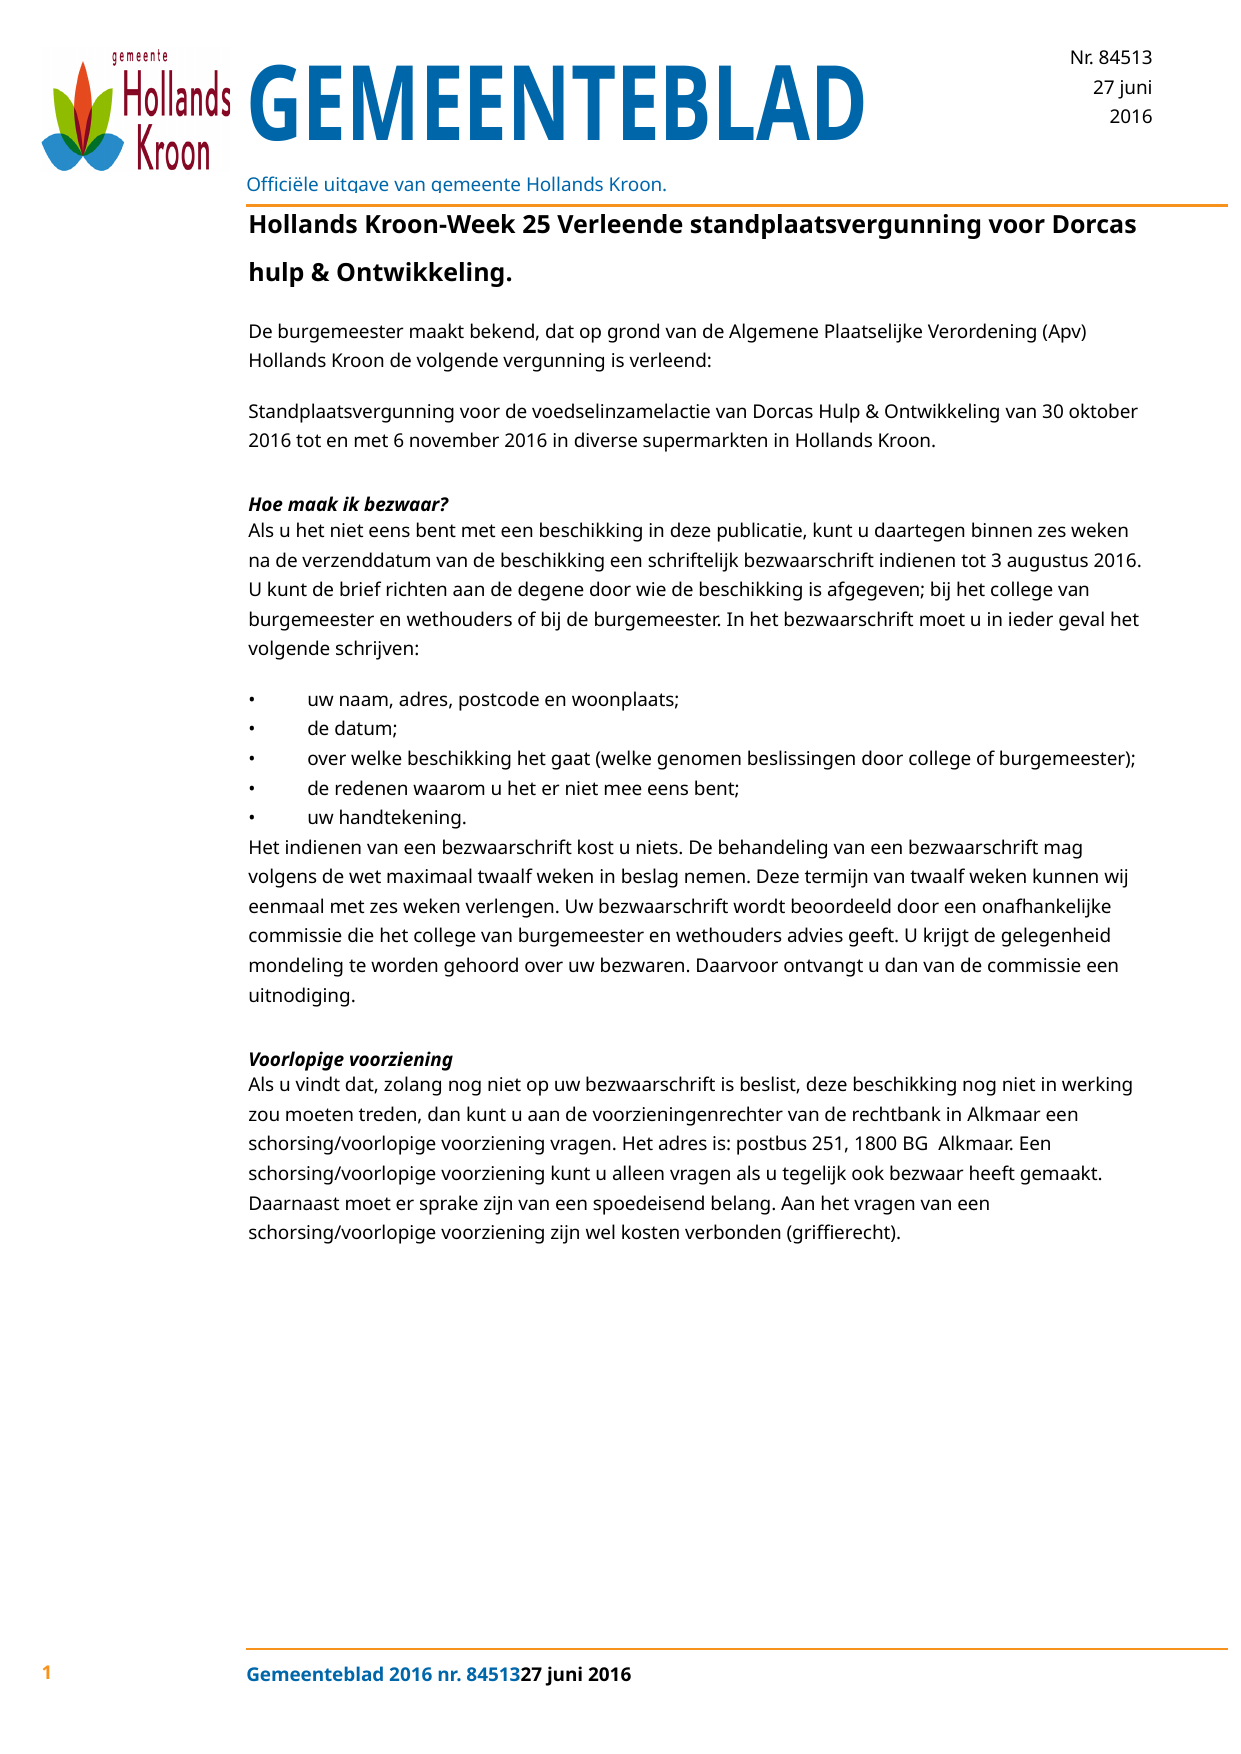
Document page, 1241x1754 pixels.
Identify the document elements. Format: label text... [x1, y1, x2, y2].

list over welke beschikking het gaat (welke genomen beslissingen door college of burgemeester); [248, 745, 1152, 771]
picture [41, 47, 231, 172]
text Hoe maak ik bezwaar? [248, 491, 1152, 517]
text De burgemeester maakt bekend, dat op grond van de Algemene Plaatselijke Verordening (Apv) Hollands Kroon de volgende vergunning is verleend: [248, 318, 1152, 373]
list de redenen waarom u het er niet mee eens bent; [248, 775, 1152, 800]
text Standplaatsvergunning voor de voedselinzamelactie van Dorcas Hulp & Ontwikkeling van 30 oktober 2016 tot en met 6 november 2016 in diverse supermarkten in Hollands Kroon. [248, 398, 1152, 453]
text Hollands Kroon-Week 25 Verleende standplaatsvergunning voor Dorcas hulp & Ontwikkeling. [248, 207, 1152, 288]
list uw handtekening. [248, 804, 1152, 830]
text Als u het niet eens bent met een beschikking in deze publicatie, kunt u daartegen binnen zes weken na de verzenddatum van de beschikking een schriftelijk bezwaarschrift indienen tot 3 augustus 2016. U kunt de brief richten aan de degene door wie de beschikking is afgegeven; bij het college van burgemeester en wethouders of bij de burgemeester. In het bezwaarschrift moet u in ieder geval het volgende schrijven: [248, 517, 1152, 661]
text Het indienen van een bezwaarschrift kost u niets. De behandeling van een bezwaarschrift mag volgens de wet maximaal twaalf weken in beslag nemen. Deze termijn van twaalf weken kunnen wij eenmaal met zes weken verlengen. Uw bezwaarschrift wordt beoordeeld door een onafhankelijke commissie die het college van burgemeester en wethouders advies geeft. U krijgt de gelegenheid mondeling te worden gehoord over uw bezwaren. Daarvoor ontvangt u dan van de commissie een uitnodiging. [248, 834, 1152, 1007]
list uw naam, adres, postcode en woonplaats; [248, 686, 1152, 712]
list de datum; [248, 716, 1152, 741]
text Als u vindt dat, zolang nog niet op uw bezwaarschrift is beslist, deze beschikking nog niet in werking zou moeten treden, dan kunt u aan de voorzieningenrechter van de rechtbank in Alkmaar een schorsing/voorlopige voorziening vragen. Het adres is: postbus 251, 1800 BG Alkmaar. Een schorsing/voorlopige voorziening kunt u alleen vragen als u tegelijk ook bezwaar heeft gemaakt. Daarnaast moet er sprake zijn van een spoedeisend belang. Aan het vragen van een schorsing/voorlopige voorziening zijn wel kosten verbonden (griffierecht). [248, 1071, 1152, 1245]
text Voorlopige voorziening [248, 1046, 1152, 1071]
